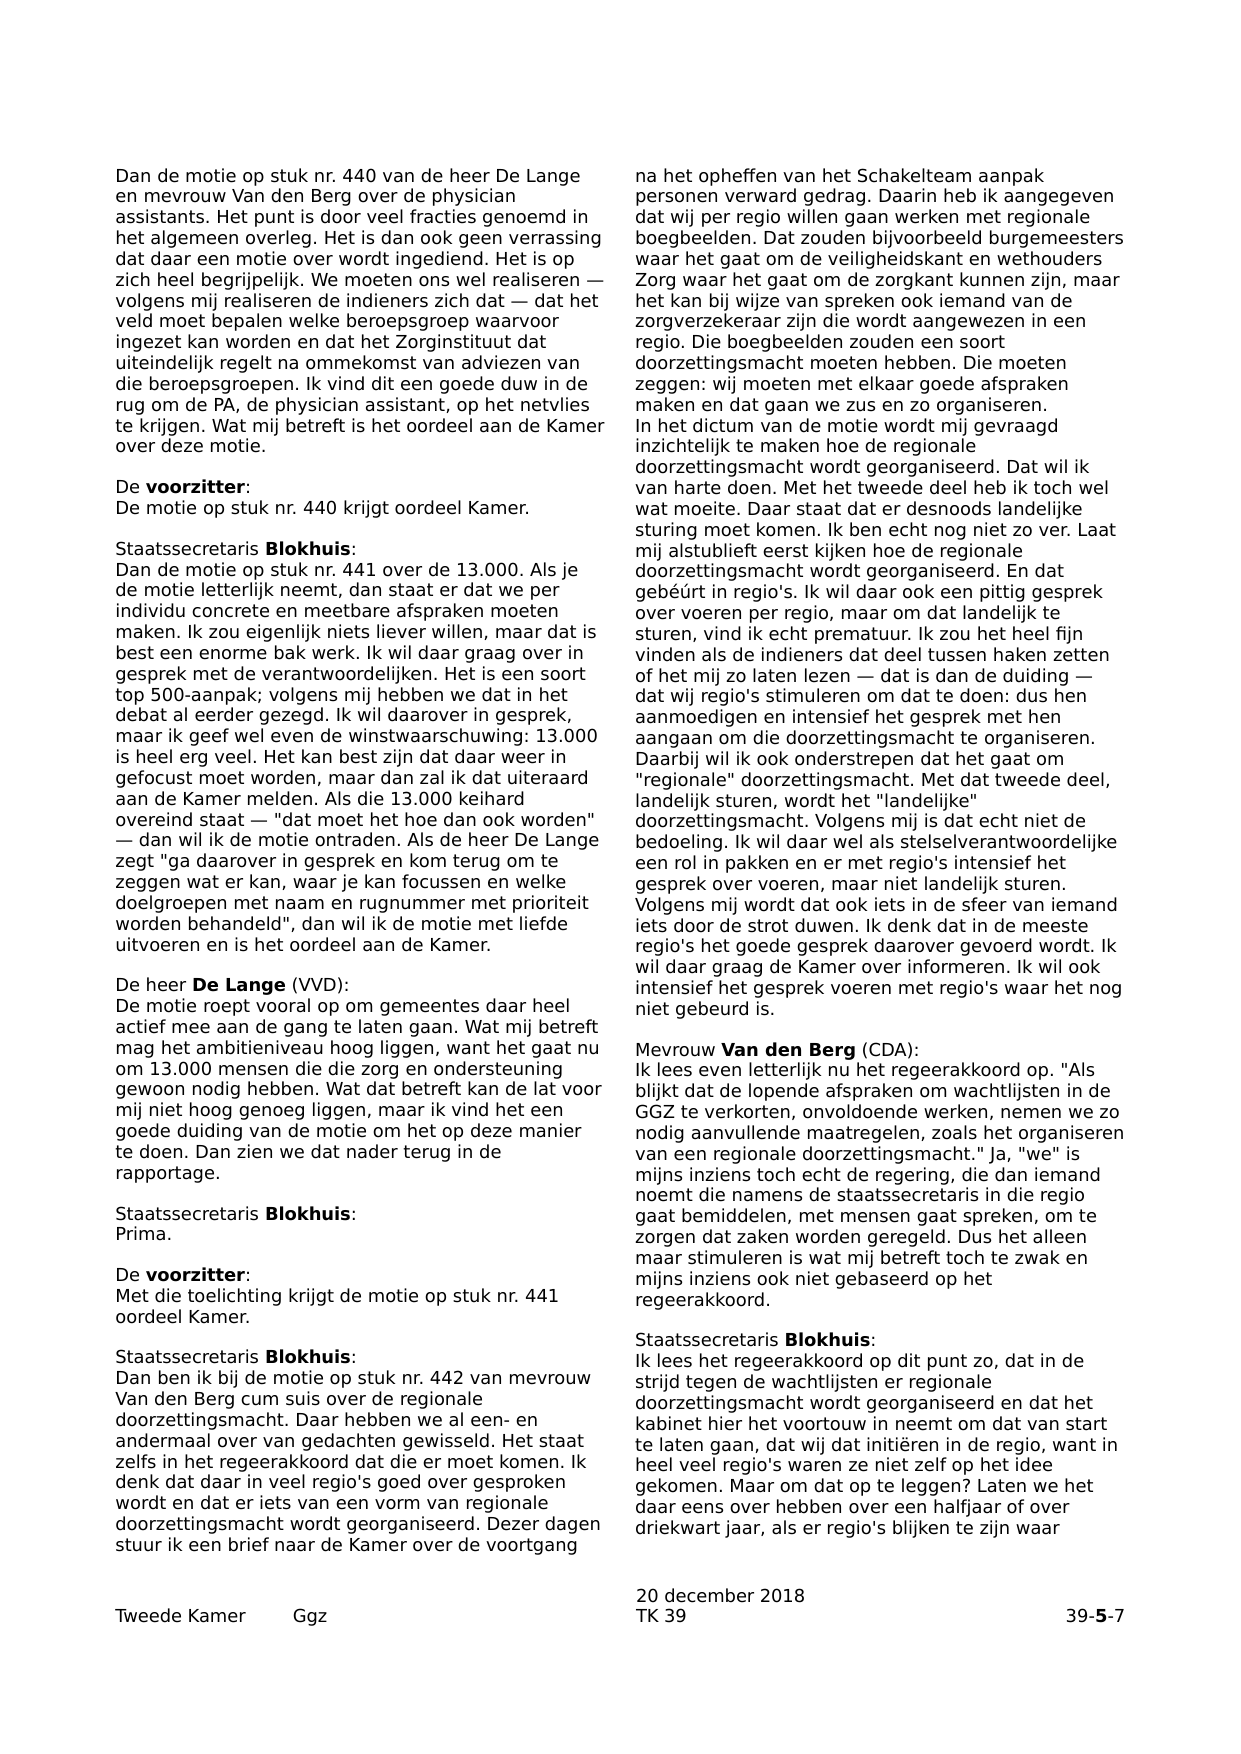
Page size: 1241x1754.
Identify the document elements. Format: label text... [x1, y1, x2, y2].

text De voorzitter: [115, 1265, 605, 1286]
text De motie roept vooral op om gemeentes daar heel actief mee aan de gang te laten gaan. Wat mij betreft mag het ambitieniveau hoog liggen, want het gaat nu om 13.000 mensen die die zorg en ondersteuning gewoon nodig hebben. Wat dat betreft kan de lat voor mij niet hoog genoeg liggen, maar ik vind het een goede duiding van de motie om het op deze manier te doen. Dan zien we dat nader terug in de rapportage. [115, 996, 605, 1183]
text Dan de motie op stuk nr. 440 van de heer De Lange en mevrouw Van den Berg over de physician assistants. Het punt is door veel fracties genoemd in het algemeen overleg. Het is dan ook geen verrassing dat daar een motie over wordt ingediend. Het is op zich heel begrijpelijk. We moeten ons wel realiseren — volgens mij realiseren de indieners zich dat — dat het veld moet bepalen welke beroepsgroep waarvoor ingezet kan worden en dat het Zorginstituut dat uiteindelijk regelt na ommekomst van adviezen van die beroepsgroepen. Ik vind dit een goede duw in de rug om de PA, de physician assistant, op het netvlies te krijgen. Wat mij betreft is het oordeel aan de Kamer over deze motie. [115, 165, 605, 457]
text Staatssecretaris Blokhuis: [115, 1203, 605, 1224]
text De motie op stuk nr. 440 krijgt oordeel Kamer. [115, 498, 605, 518]
text De voorzitter: [115, 477, 605, 498]
text Staatssecretaris Blokhuis: [115, 1347, 605, 1368]
text Ik lees het regeerakkoord op dit punt zo, dat in de strijd tegen de wachtlijsten er regionale doorzettingsmacht wordt georganiseerd en dat het kabinet hier het voortouw in neemt om dat van start te laten gaan, dat wij dat initiëren in de regio, want in heel veel regio's waren ze niet zelf op het idee gekomen. Maar om dat op te leggen? Laten we het daar eens over hebben over een halfjaar of over driekwart jaar, als er regio's blijken te zijn waar [635, 1351, 1125, 1538]
text De heer De Lange (VVD): [115, 975, 605, 996]
text na het opheffen van het Schakelteam aanpak personen verward gedrag. Daarin heb ik aangegeven dat wij per regio willen gaan werken met regionale boegbeelden. Dat zouden bijvoorbeeld burgemeesters waar het gaat om de veiligheidskant en wethouders Zorg waar het gaat om de zorgkant kunnen zijn, maar het kan bij wijze van spreken ook iemand van de zorgverzekeraar zijn die wordt aangewezen in een regio. Die boegbeelden zouden een soort doorzettingsmacht moeten hebben. Die moeten zeggen: wij moeten met elkaar goede afspraken maken en dat gaan we zus en zo organiseren. [635, 165, 1125, 415]
text Met die toelichting krijgt de motie op stuk nr. 441 oordeel Kamer. [115, 1286, 605, 1327]
text Ik lees even letterlijk nu het regeerakkoord op. "Als blijkt dat de lopende afspraken om wachtlijsten in de GGZ te verkorten, onvoldoende werken, nemen we zo nodig aanvullende maatregelen, zoals het organiseren van een regionale doorzettingsmacht." Ja, "we" is mijns inziens toch echt de regering, die dan iemand noemt die namens de staatssecretaris in die regio gaat bemiddelen, met mensen gaat spreken, om te zorgen dat zaken worden geregeld. Dus het alleen maar stimuleren is wat mij betreft toch te zwak en mijns inziens ook niet gebaseerd op het regeerakkoord. [635, 1060, 1125, 1310]
text In het dictum van de motie wordt mij gevraagd inzichtelijk te maken hoe de regionale doorzettingsmacht wordt georganiseerd. Dat wil ik van harte doen. Met het tweede deel heb ik toch wel wat moeite. Daar staat dat er desnoods landelijke sturing moet komen. Ik ben echt nog niet zo ver. Laat mij alstublieft eerst kijken hoe de regionale doorzettingsmacht wordt georganiseerd. En dat gebéúrt in regio's. Ik wil daar ook een pittig gesprek over voeren per regio, maar om dat landelijk te sturen, vind ik echt prematuur. Ik zou het heel fijn vinden als de indieners dat deel tussen haken zetten of het mij zo laten lezen — dat is dan de duiding — dat wij regio's stimuleren om dat te doen: dus hen aanmoedigen en intensief het gesprek met hen aangaan om die doorzettingsmacht te organiseren. Daarbij wil ik ook onderstrepen dat het gaat om "regionale" doorzettingsmacht. Met dat tweede deel, landelijk sturen, wordt het "landelijke" doorzettingsmacht. Volgens mij is dat echt niet de bedoeling. Ik wil daar wel als stelselverantwoordelijke een rol in pakken en er met regio's intensief het gesprek over voeren, maar niet landelijk sturen. Volgens mij wordt dat ook iets in de sfeer van iemand iets door de strot duwen. Ik denk dat in de meeste regio's het goede gesprek daarover gevoerd wordt. Ik wil daar graag de Kamer over informeren. Ik wil ook intensief het gesprek voeren met regio's waar het nog niet gebeurd is. [635, 415, 1125, 1019]
text Staatssecretaris Blokhuis: [115, 538, 605, 559]
text Staatssecretaris Blokhuis: [635, 1330, 1125, 1351]
text Dan de motie op stuk nr. 441 over de 13.000. Als je de motie letterlijk neemt, dan staat er dat we per individu concrete en meetbare afspraken moeten maken. Ik zou eigenlijk niets liever willen, maar dat is best een enorme bak werk. Ik wil daar graag over in gesprek met de verantwoordelijken. Het is een soort top 500-aanpak; volgens mij hebben we dat in het debat al eerder gezegd. Ik wil daarover in gesprek, maar ik geef wel even de winstwaarschuwing: 13.000 is heel erg veel. Het kan best zijn dat daar weer in gefocust moet worden, maar dan zal ik dat uiteraard aan de Kamer melden. Als die 13.000 keihard overeind staat — "dat moet het hoe dan ook worden" — dan wil ik de motie ontraden. Als de heer De Lange zegt "ga daarover in gesprek en kom terug om te zeggen wat er kan, waar je kan focussen en welke doelgroepen met naam en rugnummer met prioriteit worden behandeld", dan wil ik de motie met liefde uitvoeren en is het oordeel aan de Kamer. [115, 559, 605, 955]
text Prima. [115, 1224, 605, 1245]
text Mevrouw Van den Berg (CDA): [635, 1039, 1125, 1060]
text Dan ben ik bij de motie op stuk nr. 442 van mevrouw Van den Berg cum suis over de regionale doorzettingsmacht. Daar hebben we al een- en andermaal over van gedachten gewisseld. Het staat zelfs in het regeerakkoord dat die er moet komen. Ik denk dat daar in veel regio's goed over gesproken wordt en dat er iets van een vorm van regionale doorzettingsmacht wordt georganiseerd. Dezer dagen stuur ik een brief naar de Kamer over de voortgang [115, 1368, 605, 1556]
